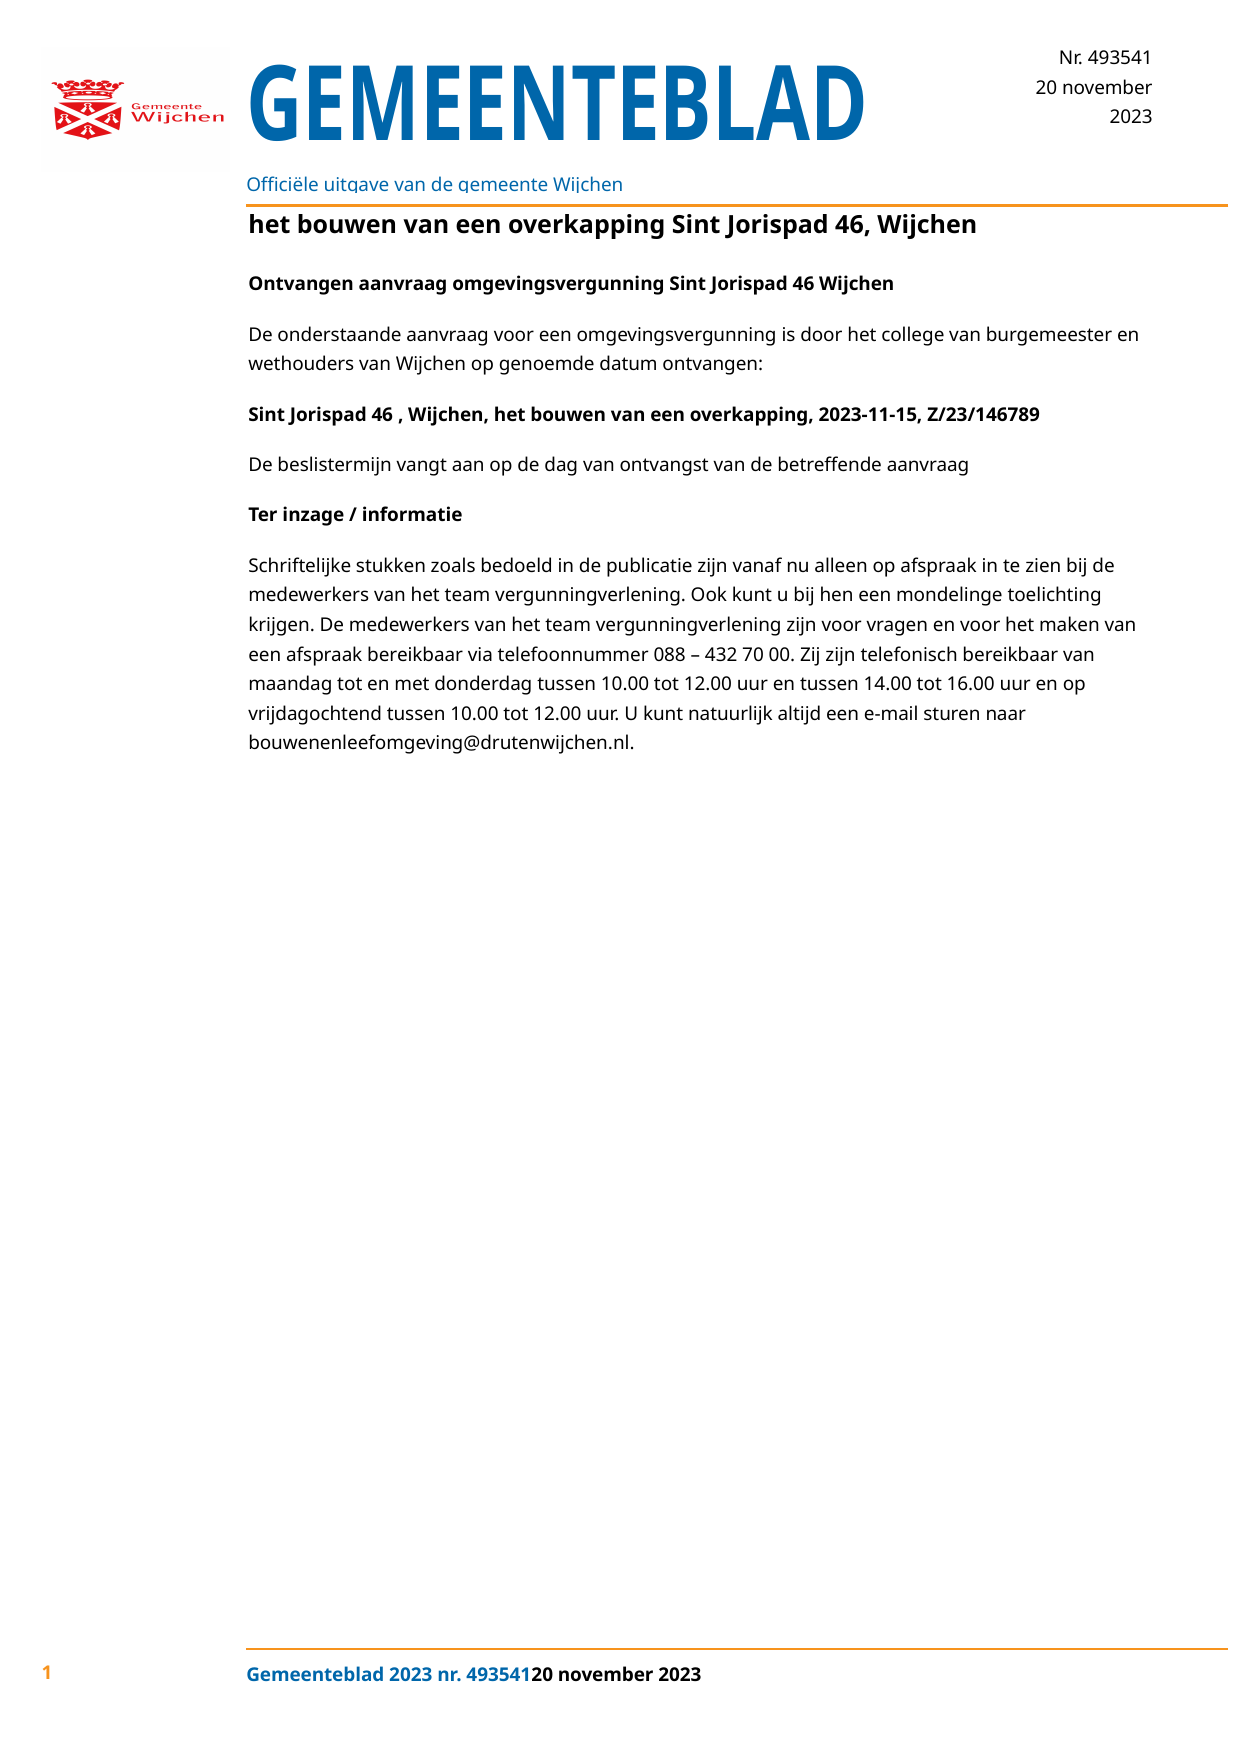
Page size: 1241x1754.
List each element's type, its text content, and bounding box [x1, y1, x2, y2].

text Sint Jorispad 46 , Wijchen, het bouwen van een overkapping, 2023-11-15, Z/23/146789 [248, 401, 1152, 426]
picture [41, 47, 231, 172]
text Schriftelijke stukken zoals bedoeld in de publicatie zijn vanaf nu alleen op afspraak in te zien bij de medewerkers van het team vergunningverlening. Ook kunt u bij hen een mondelinge toelichting krijgen. De medewerkers van het team vergunningverlening zijn voor vragen en voor het maken van een afspraak bereikbaar via telefoonnummer 088 – 432 70 00. Zij zijn telefonisch bereikbaar van maandag tot en met donderdag tussen 10.00 tot 12.00 uur en tussen 14.00 tot 16.00 uur en op vrijdagochtend tussen 10.00 tot 12.00 uur. U kunt natuurlijk altijd een e-mail sturen naar bouwenenleefomgeving@drutenwijchen.nl. [248, 552, 1152, 755]
text Ter inzage / informatie [248, 502, 1152, 527]
text De beslistermijn vangt aan op de dag van ontvangst van de betreffende aanvraag [248, 451, 1152, 477]
text De onderstaande aanvraag voor een omgevingsvergunning is door het college van burgemeester en wethouders van Wijchen op genoemde datum ontvangen: [248, 321, 1152, 376]
text Ontvangen aanvraag omgevingsvergunning Sint Jorispad 46 Wijchen [248, 270, 1152, 296]
text het bouwen van een overkapping Sint Jorispad 46, Wijchen [248, 207, 1152, 241]
